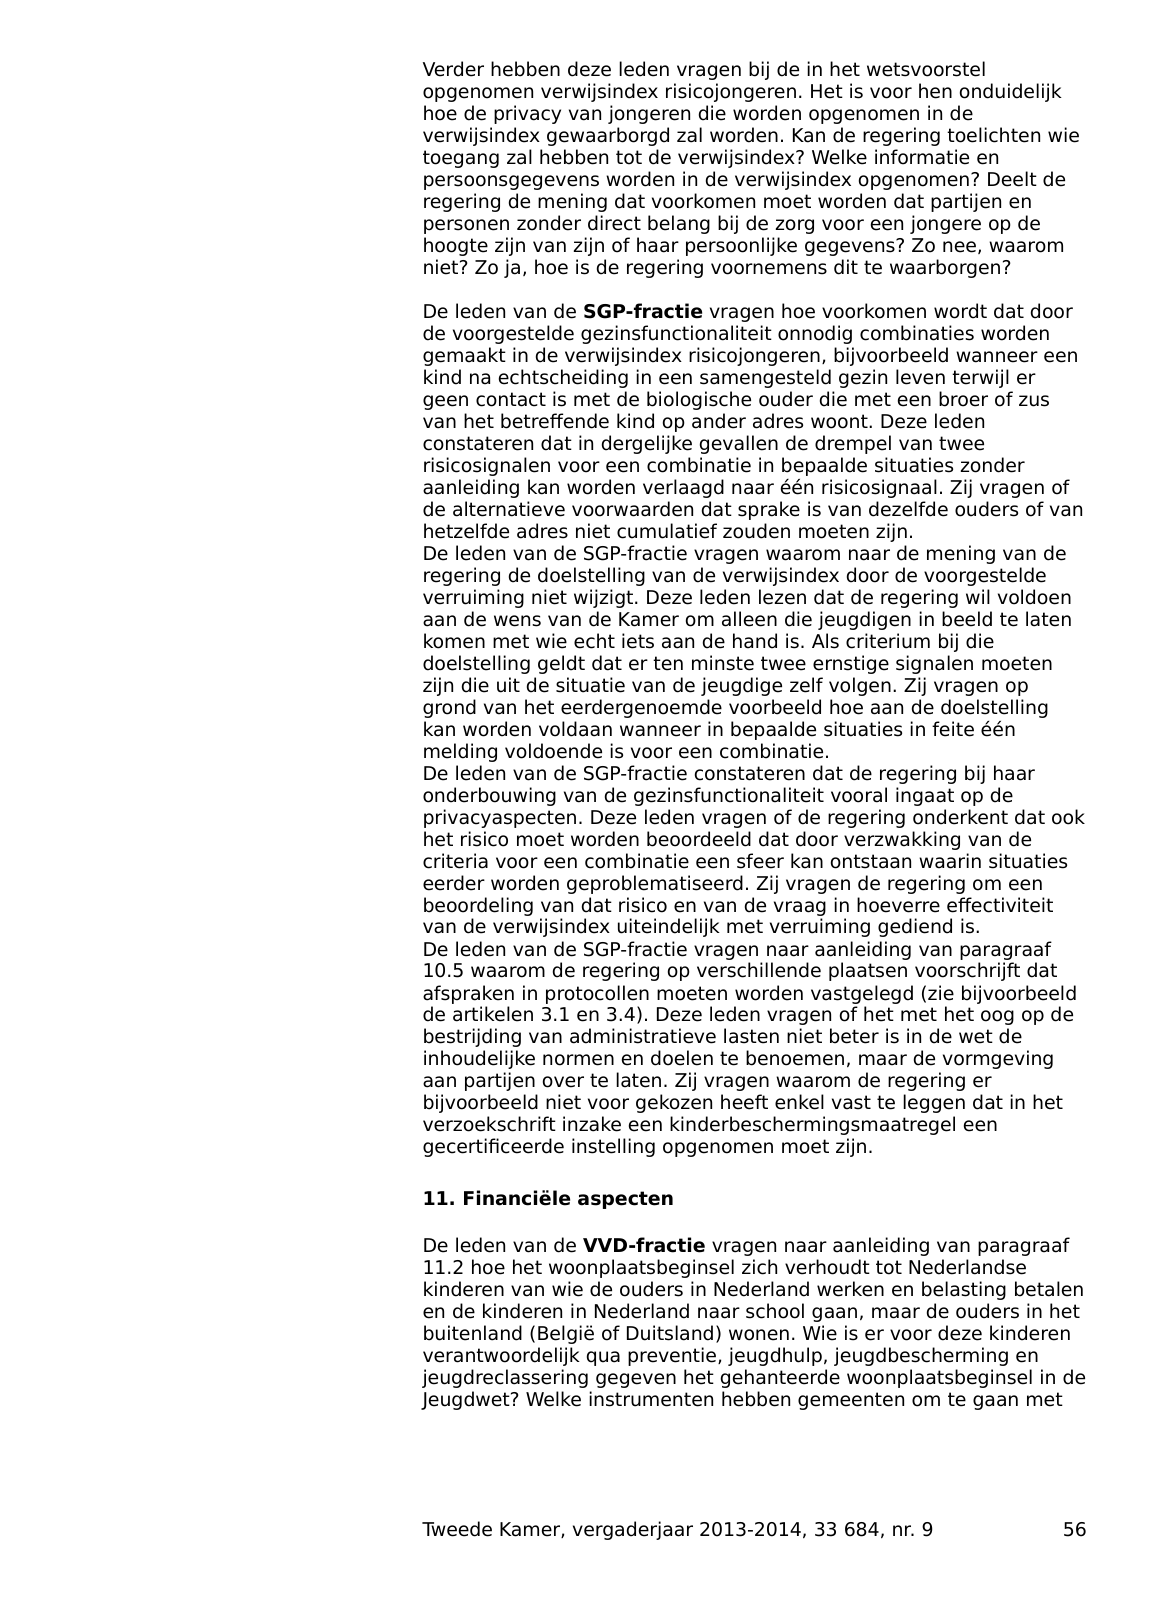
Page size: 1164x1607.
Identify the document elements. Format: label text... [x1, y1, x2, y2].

text De leden van de SGP-fractie vragen naar aanleiding van paragraaf 10.5 waarom de regering op verschillende plaatsen voorschrijft dat afspraken in protocollen moeten worden vastgelegd (zie bijvoorbeeld de artikelen 3.1 en 3.4). Deze leden vragen of het met het oog op de bestrijding van administratieve lasten niet beter is in de wet de inhoudelijke normen en doelen te benoemen, maar de vormgeving aan partijen over te laten. Zij vragen waarom de regering er bijvoorbeeld niet voor gekozen heeft enkel vast te leggen dat in het verzoekschrift inzake een kinderbeschermingsmaatregel een gecertificeerde instelling opgenomen moet zijn. [422, 938, 1087, 1158]
text De leden van de SGP-fractie constateren dat de regering bij haar onderbouwing van de gezinsfunctionaliteit vooral ingaat op de privacyaspecten. Deze leden vragen of de regering onderkent dat ook het risico moet worden beoordeeld dat door verzwakking van de criteria voor een combinatie een sfeer kan ontstaan waarin situaties eerder worden geproblematiseerd. Zij vragen de regering om een beoordeling van dat risico en van de vraag in hoeverre effectiviteit van de verwijsindex uiteindelijk met verruiming gediend is. [422, 763, 1087, 938]
subtitle 11. Financiële aspecten [422, 1188, 1087, 1210]
text De leden van de SGP-fractie vragen hoe voorkomen wordt dat door de voorgestelde gezinsfunctionaliteit onnodig combinaties worden gemaakt in de verwijsindex risicojongeren, bijvoorbeeld wanneer een kind na echtscheiding in een samengesteld gezin leven terwijl er geen contact is met de biologische ouder die met een broer of zus van het betreffende kind op ander adres woont. Deze leden constateren dat in dergelijke gevallen de drempel van twee risicosignalen voor een combinatie in bepaalde situaties zonder aanleiding kan worden verlaagd naar één risicosignaal. Zij vragen of de alternatieve voorwaarden dat sprake is van dezelfde ouders of van hetzelfde adres niet cumulatief zouden moeten zijn. [422, 301, 1087, 543]
text De leden van de SGP-fractie vragen waarom naar de mening van de regering de doelstelling van de verwijsindex door de voorgestelde verruiming niet wijzigt. Deze leden lezen dat de regering wil voldoen aan de wens van de Kamer om alleen die jeugdigen in beeld te laten komen met wie echt iets aan de hand is. Als criterium bij die doelstelling geldt dat er ten minste twee ernstige signalen moeten zijn die uit de situatie van de jeugdige zelf volgen. Zij vragen op grond van het eerdergenoemde voorbeeld hoe aan de doelstelling kan worden voldaan wanneer in bepaalde situaties in feite één melding voldoende is voor een combinatie. [422, 543, 1087, 763]
text De leden van de VVD-fractie vragen naar aanleiding van paragraaf 11.2 hoe het woonplaatsbeginsel zich verhoudt tot Nederlandse kinderen van wie de ouders in Nederland werken en belasting betalen en de kinderen in Nederland naar school gaan, maar de ouders in het buitenland (België of Duitsland) wonen. Wie is er voor deze kinderen verantwoordelijk qua preventie, jeugdhulp, jeugdbescherming en jeugdreclassering gegeven het gehanteerde woonplaatsbeginsel in de Jeugdwet? Welke instrumenten hebben gemeenten om te gaan met [422, 1235, 1087, 1411]
text Verder hebben deze leden vragen bij de in het wetsvoorstel opgenomen verwijsindex risicojongeren. Het is voor hen onduidelijk hoe de privacy van jongeren die worden opgenomen in de verwijsindex gewaarborgd zal worden. Kan de regering toelichten wie toegang zal hebben tot de verwijsindex? Welke informatie en persoonsgegevens worden in de verwijsindex opgenomen? Deelt de regering de mening dat voorkomen moet worden dat partijen en personen zonder direct belang bij de zorg voor een jongere op de hoogte zijn van zijn of haar persoonlijke gegevens? Zo nee, waarom niet? Zo ja, hoe is de regering voornemens dit te waarborgen? [422, 59, 1087, 279]
